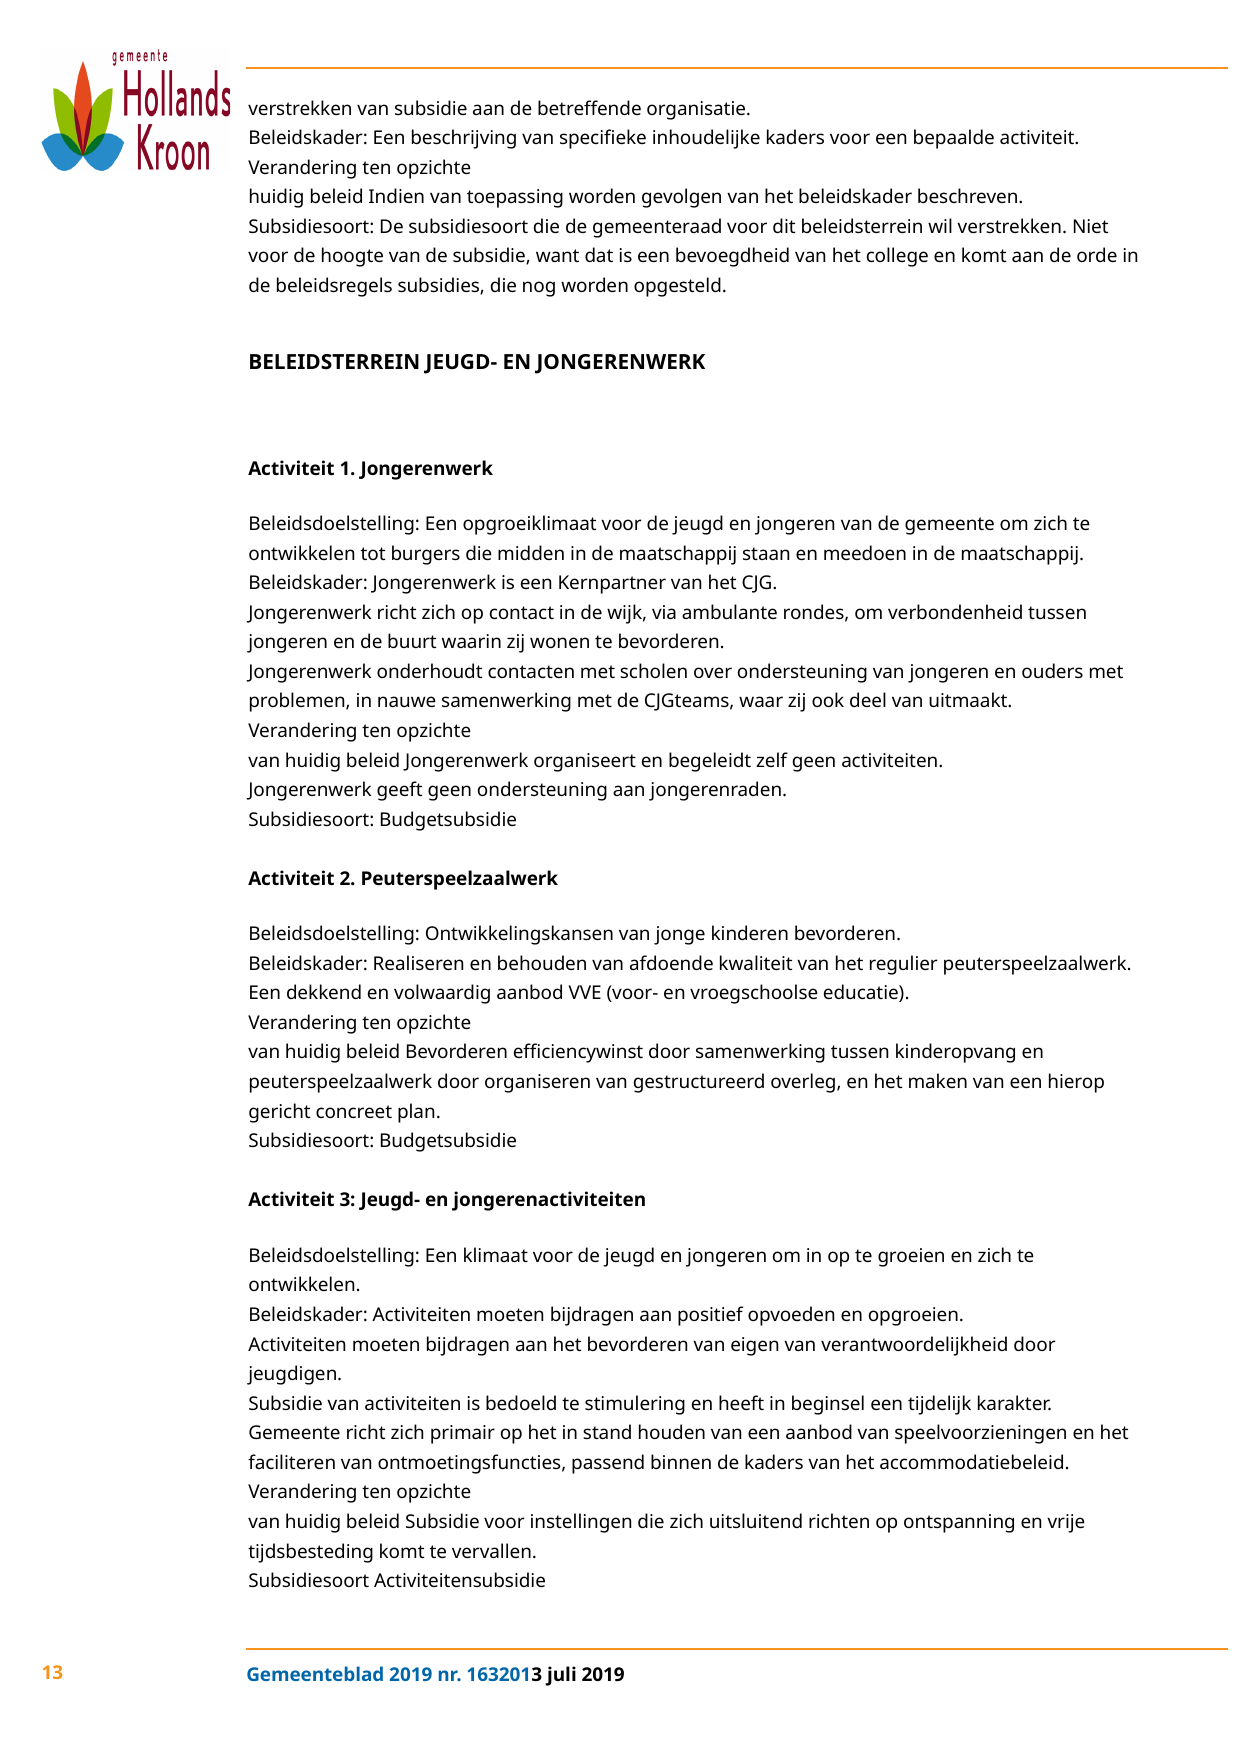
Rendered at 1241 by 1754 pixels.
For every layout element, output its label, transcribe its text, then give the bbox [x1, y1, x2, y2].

text Beleidsdoelstelling: Een klimaat voor de jeugd en jongeren om in op te groeien en zich te ontwikkelen. [248, 1242, 1152, 1297]
text van huidig beleid Bevorderen efficiencywinst door samenwerking tussen kinderopvang en peuterspeelzaalwerk door organiseren van gestructureerd overleg, en het maken van een hierop gericht concreet plan. [248, 1039, 1152, 1124]
text Subsidiesoort Activiteitensubsidie [248, 1567, 1152, 1593]
text BELEIDSTERREIN JEUGD- EN JONGERENWERK [248, 347, 1152, 376]
text van huidig beleid Subsidie voor instellingen die zich uitsluitend richten op ontspanning en vrije tijdsbesteding komt te vervallen. [248, 1508, 1152, 1563]
text Verandering ten opzichte [248, 154, 1152, 180]
text Verandering ten opzichte [248, 1009, 1152, 1035]
text Gemeente richt zich primair op het in stand houden van een aanbod van speelvoorzieningen en het faciliteren van ontmoetingsfuncties, passend binnen de kaders van het accommodatiebeleid. [248, 1419, 1152, 1475]
text Verandering ten opzichte [248, 717, 1152, 743]
text Subsidiesoort: Budgetsubsidie [248, 1127, 1152, 1153]
text huidig beleid Indien van toepassing worden gevolgen van het beleidskader beschreven. [248, 183, 1152, 209]
text Subsidiesoort: De subsidiesoort die de gemeenteraad voor dit beleidsterrein wil verstrekken. Niet voor de hoogte van de subsidie, want dat is een bevoegdheid van het college en komt aan de orde in de beleidsregels subsidies, die nog worden opgesteld. [248, 213, 1152, 298]
text Activiteit 2. Peuterspeelzaalwerk [248, 865, 1152, 891]
text Jongerenwerk geeft geen ondersteuning aan jongerenraden. [248, 776, 1152, 802]
text Beleidskader: Activiteiten moeten bijdragen aan positief opvoeden en opgroeien. [248, 1301, 1152, 1327]
text Beleidsdoelstelling: Ontwikkelingskansen van jonge kinderen bevorderen. [248, 920, 1152, 946]
text Beleidskader: Een beschrijving van specifieke inhoudelijke kaders voor een bepaalde activiteit. [248, 124, 1152, 150]
text Beleidskader: Jongerenwerk is een Kernpartner van het CJG. [248, 569, 1152, 595]
text Verandering ten opzichte [248, 1479, 1152, 1504]
picture [41, 47, 231, 172]
text Beleidskader: Realiseren en behouden van afdoende kwaliteit van het regulier peuterspeelzaalwerk. [248, 950, 1152, 976]
text Subsidie van activiteiten is bedoeld te stimulering en heeft in beginsel een tijdelijk karakter. [248, 1390, 1152, 1416]
text Activiteit 1. Jongerenwerk [248, 455, 1152, 481]
text Activiteiten moeten bijdragen aan het bevorderen van eigen van verantwoordelijkheid door jeugdigen. [248, 1331, 1152, 1386]
text Een dekkend en volwaardig aanbod VVE (voor- en vroegschoolse educatie). [248, 979, 1152, 1005]
text van huidig beleid Jongerenwerk organiseert en begeleidt zelf geen activiteiten. [248, 747, 1152, 772]
text verstrekken van subsidie aan de betreffende organisatie. [248, 95, 1152, 121]
text Subsidiesoort: Budgetsubsidie [248, 806, 1152, 832]
text Beleidsdoelstelling: Een opgroeiklimaat voor de jeugd en jongeren van de gemeente om zich te ontwikkelen tot burgers die midden in de maatschappij staan en meedoen in de maatschappij. [248, 510, 1152, 565]
text Jongerenwerk onderhoudt contacten met scholen over ondersteuning van jongeren en ouders met problemen, in nauwe samenwerking met de CJGteams, waar zij ook deel van uitmaakt. [248, 658, 1152, 713]
text Jongerenwerk richt zich op contact in de wijk, via ambulante rondes, om verbondenheid tussen jongeren en de buurt waarin zij wonen te bevorderen. [248, 599, 1152, 654]
text Activiteit 3: Jeugd- en jongerenactiviteiten [248, 1187, 1152, 1212]
